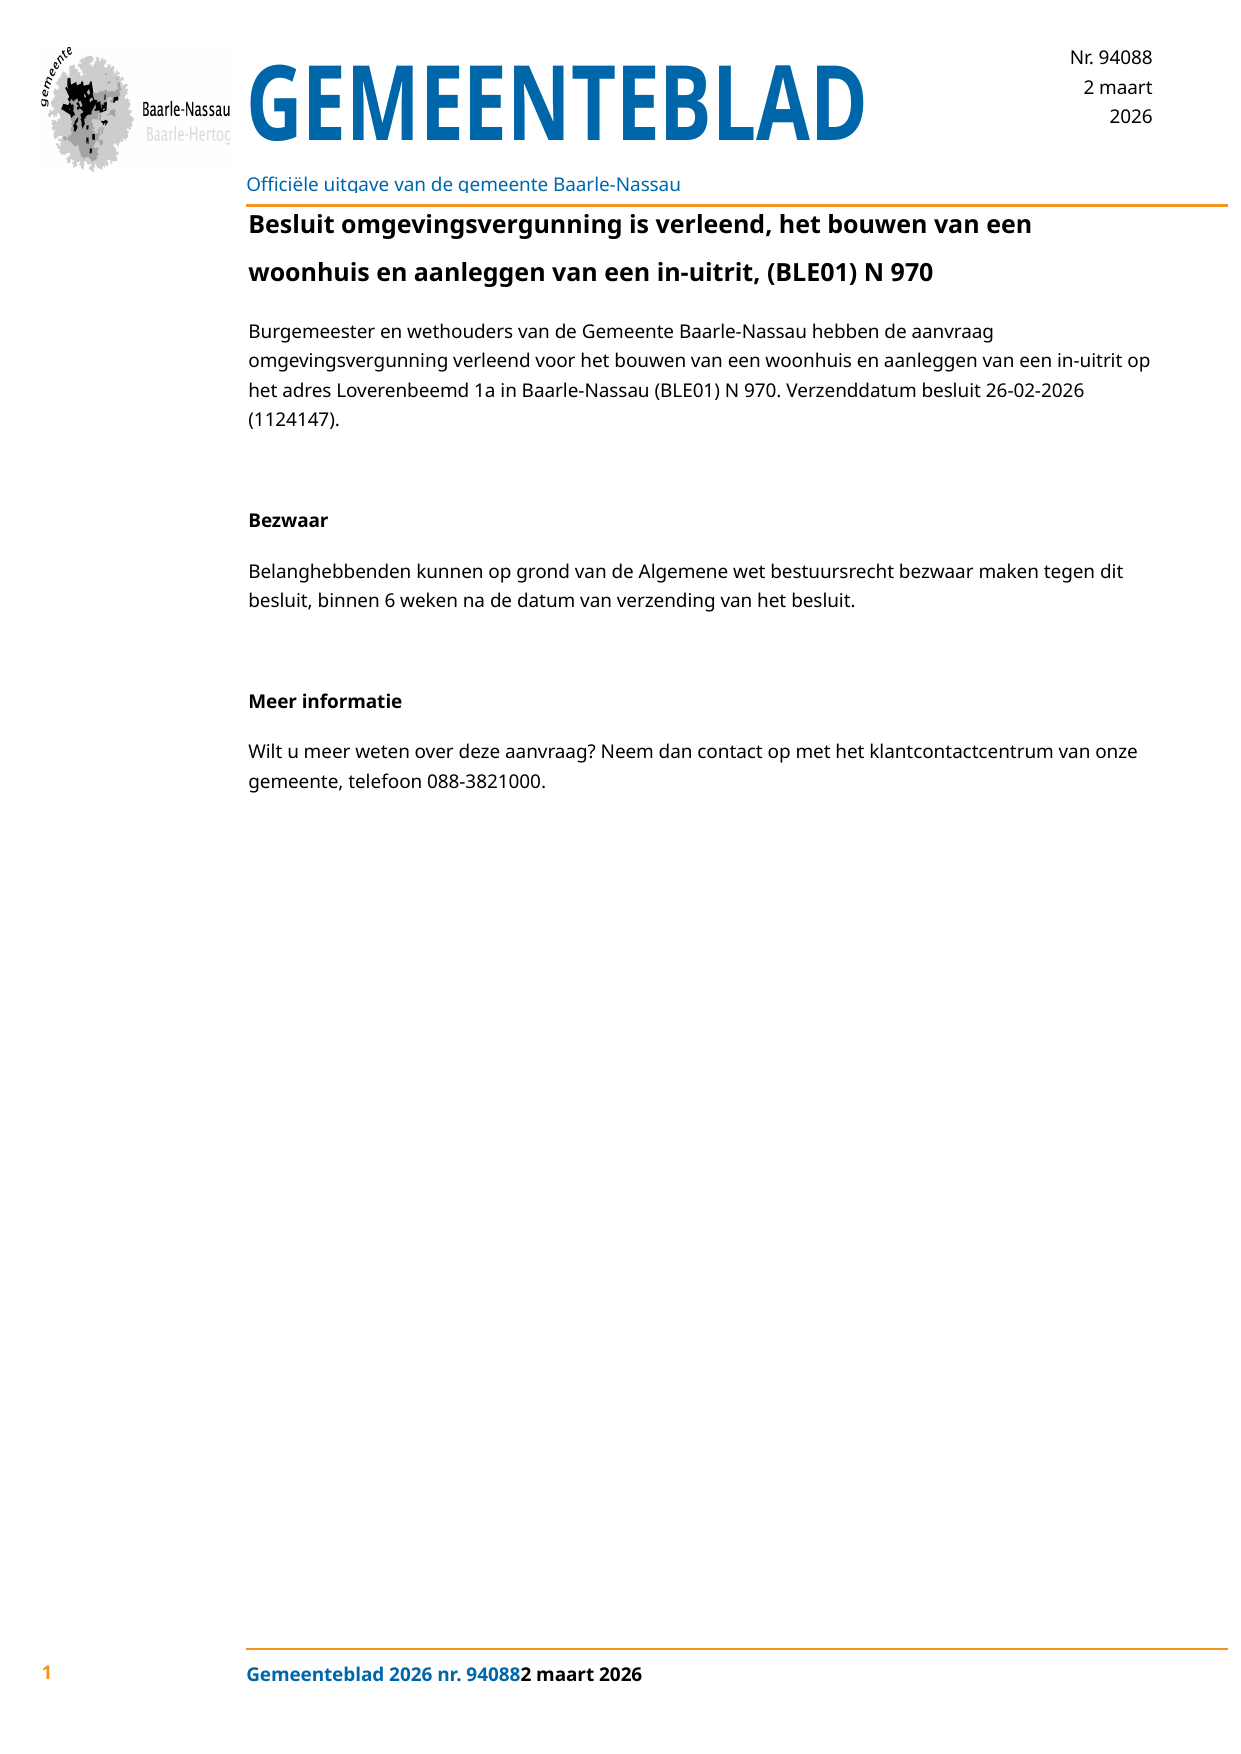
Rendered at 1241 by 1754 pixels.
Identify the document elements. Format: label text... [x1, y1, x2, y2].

text Meer informatie [248, 688, 1152, 714]
text Belanghebbenden kunnen op grond van de Algemene wet bestuursrecht bezwaar maken tegen dit besluit, binnen 6 weken na de datum van verzending van het besluit. [248, 558, 1152, 613]
text Burgemeester en wethouders van de Gemeente Baarle-Nassau hebben de aanvraag omgevingsvergunning verleend voor het bouwen van een woonhuis en aanleggen van een in-uitrit op het adres Loverenbeemd 1a in Baarle-Nassau (BLE01) N 970. Verzenddatum besluit 26-02-2026 (1124147). [248, 318, 1152, 432]
text Wilt u meer weten over deze aanvraag? Neem dan contact op met het klantcontactcentrum van onze gemeente, telefoon 088-3821000. [248, 739, 1152, 794]
text Besluit omgevingsvergunning is verleend, het bouwen van een woonhuis en aanleggen van een in-uitrit, (BLE01) N 970 [248, 207, 1152, 288]
text Bezwaar [248, 507, 1152, 533]
picture [41, 47, 231, 172]
